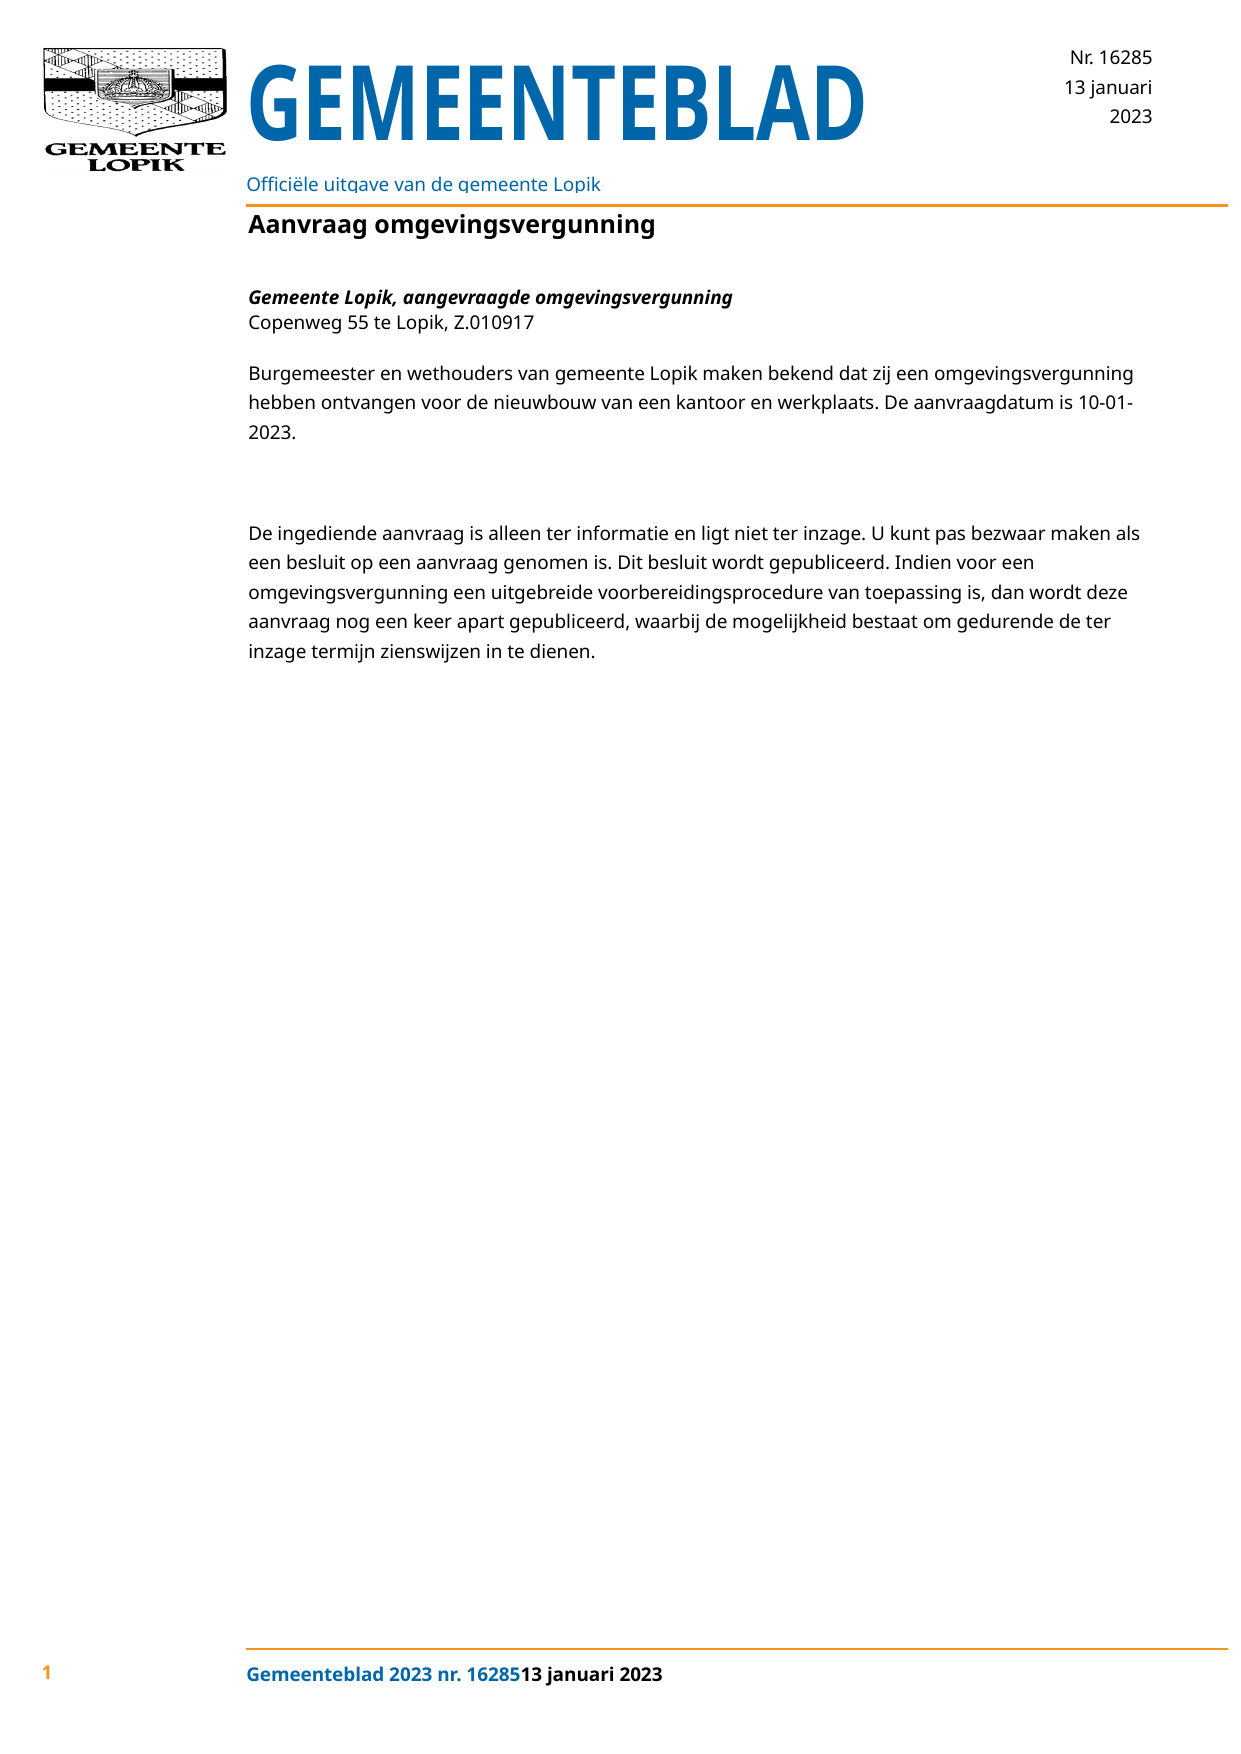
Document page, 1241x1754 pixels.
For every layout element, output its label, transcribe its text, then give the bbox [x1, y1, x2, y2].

text Gemeente Lopik, aangevraagde omgevingsvergunning [248, 284, 1152, 309]
text Aanvraag omgevingsvergunning [248, 207, 1152, 241]
text De ingediende aanvraag is alleen ter informatie en ligt niet ter inzage. U kunt pas bezwaar maken als een besluit op een aanvraag genomen is. Dit besluit wordt gepubliceerd. Indien voor een omgevingsvergunning een uitgebreide voorbereidingsprocedure van toepassing is, dan wordt deze aanvraag nog een keer apart gepubliceerd, waarbij de mogelijkheid bestaat om gedurende de ter inzage termijn zienswijzen in te dienen. [248, 520, 1152, 664]
text Copenweg 55 te Lopik, Z.010917 [248, 309, 1152, 335]
picture [41, 47, 231, 172]
text Burgemeester en wethouders van gemeente Lopik maken bekend dat zij een omgevingsvergunning hebben ontvangen voor de nieuwbouw van een kantoor en werkplaats. De aanvraagdatum is 10-01-2023. [248, 360, 1152, 445]
